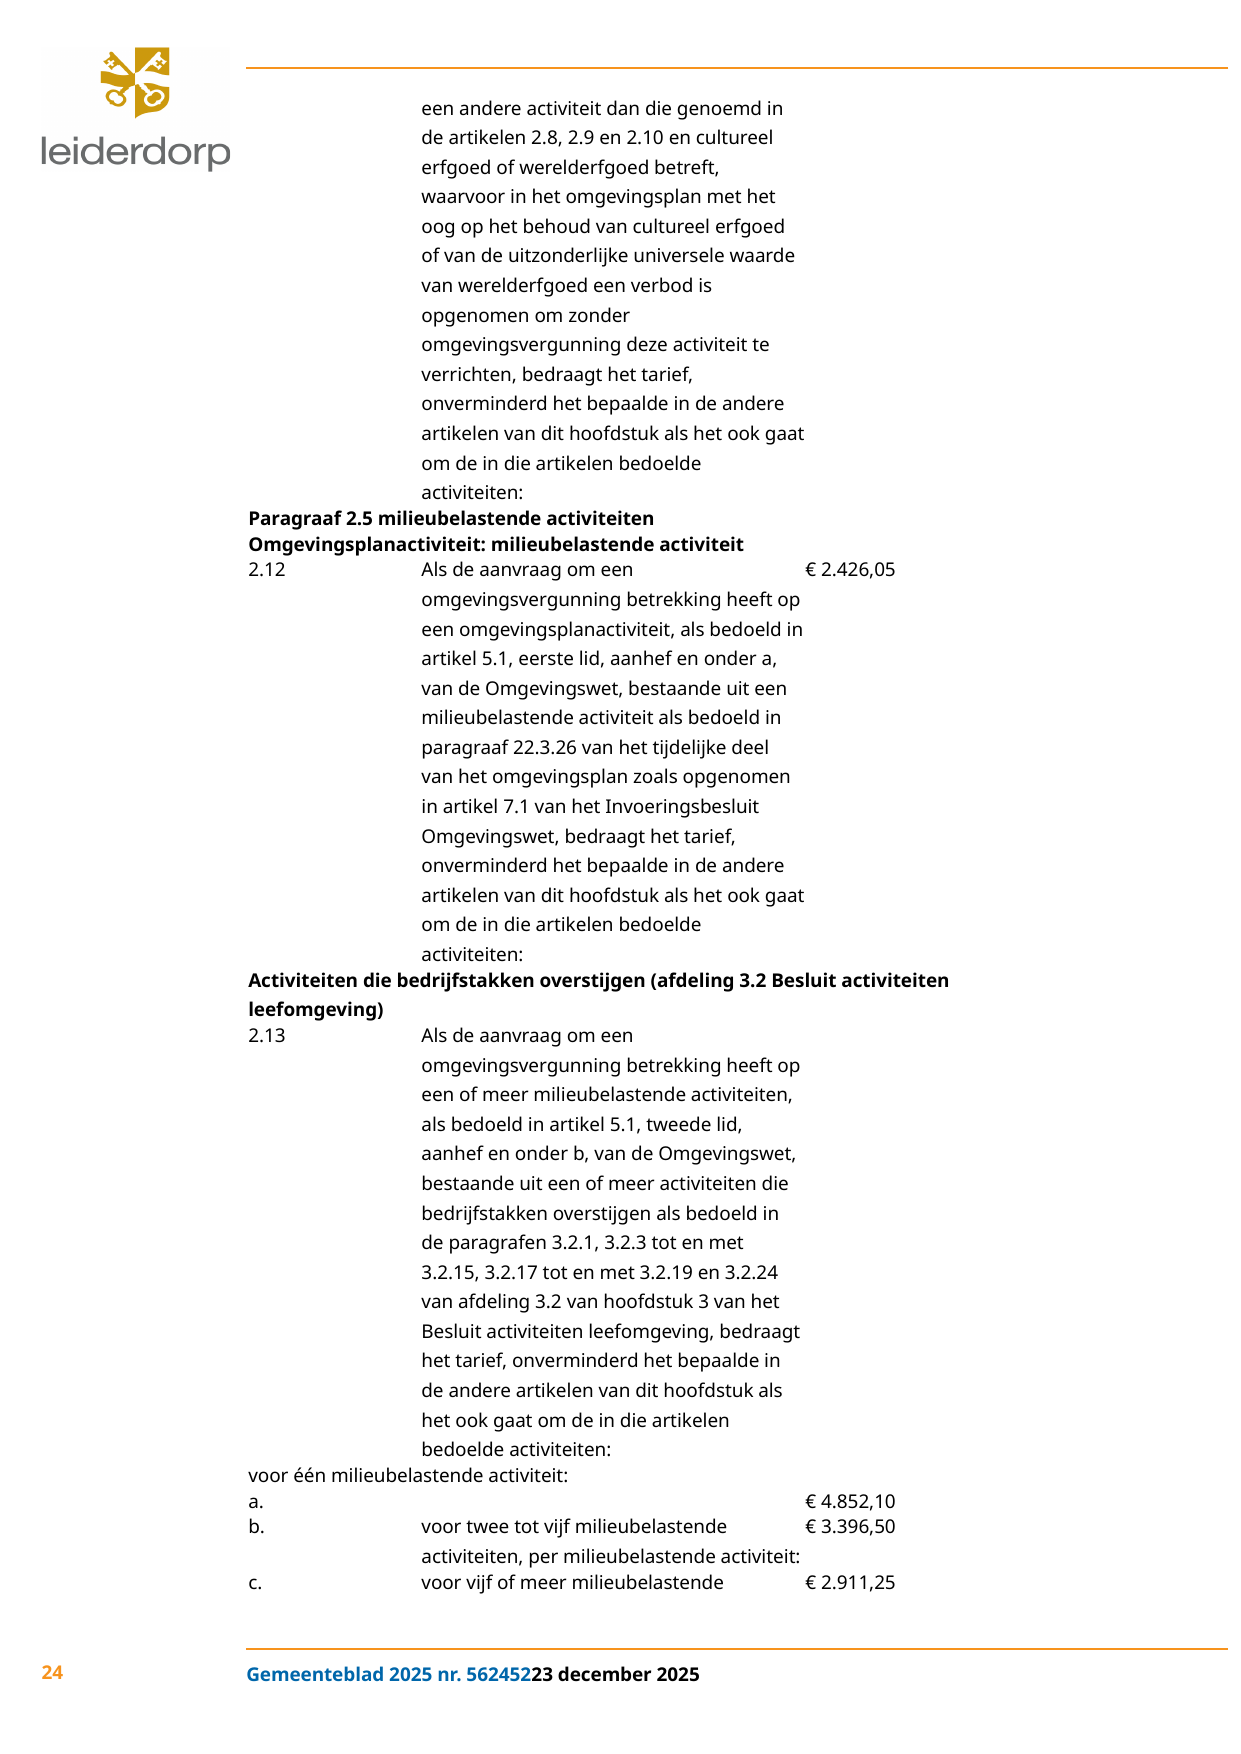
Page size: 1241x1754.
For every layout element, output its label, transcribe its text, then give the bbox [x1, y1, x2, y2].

table_cell Omgevingsplanactiviteit: milieubelastende activiteit [248, 531, 978, 557]
table_cell c. [248, 1569, 421, 1594]
table_cell voor één milieubelastende activiteit: [248, 1462, 978, 1488]
table_cell [805, 1022, 978, 1462]
table_cell € 2.911,25 [805, 1569, 978, 1594]
table_cell voor twee tot vijf milieubelastende activiteiten, per milieubelastende activiteit: [421, 1514, 805, 1569]
table_cell [979, 1022, 1152, 1462]
table_cell [979, 557, 1152, 967]
table_cell a. [248, 1488, 421, 1513]
table_cell € 4.852,10 [805, 1488, 978, 1513]
table_cell Als de aanvraag om een omgevingsvergunning betrekking heeft op een of meer milieubelastende activiteiten, als bedoeld in artikel 5.1, tweede lid, aanhef en onder b, van de Omgevingswet, bestaande uit een of meer activiteiten die bedrijfstakken overstijgen als bedoeld in de paragrafen 3.2.1, 3.2.3 tot en met 3.2.15, 3.2.17 tot en met 3.2.19 en 3.2.24 van afdeling 3.2 van hoofdstuk 3 van het Besluit activiteiten leefomgeving, bedraagt het tarief, onverminderd het bepaalde in de andere artikelen van dit hoofdstuk als het ook gaat om de in die artikelen bedoelde activiteiten: [421, 1022, 805, 1462]
table_cell [979, 95, 1152, 505]
table_cell [979, 1488, 1152, 1513]
table_cell 2.13 [248, 1022, 421, 1462]
table_cell € 2.426,05 [805, 557, 978, 967]
table_cell [421, 1488, 805, 1513]
table_cell [979, 1514, 1152, 1569]
picture [41, 47, 231, 172]
table_cell [979, 1569, 1152, 1594]
table_cell b. [248, 1514, 421, 1569]
table_cell [248, 95, 421, 505]
table_cell 2.12 [248, 557, 421, 967]
table_cell € 3.396,50 [805, 1514, 978, 1569]
table_cell Paragraaf 2.5 milieubelastende activiteiten [248, 505, 1152, 531]
table_cell een andere activiteit dan die genoemd in de artikelen 2.8, 2.9 en 2.10 en cultureel erfgoed of werelderfgoed betreft, waarvoor in het omgevingsplan met het oog op het behoud van cultureel erfgoed of van de uitzonderlijke universele waarde van werelderfgoed een verbod is opgenomen om zonder omgevingsvergunning deze activiteit te verrichten, bedraagt het tarief, onverminderd het bepaalde in de andere artikelen van dit hoofdstuk als het ook gaat om de in die artikelen bedoelde activiteiten: [421, 95, 805, 505]
table_cell voor vijf of meer milieubelastende [421, 1569, 805, 1594]
table_cell Als de aanvraag om een omgevingsvergunning betrekking heeft op een omgevingsplanactiviteit, als bedoeld in artikel 5.1, eerste lid, aanhef en onder a, van de Omgevingswet, bestaande uit een milieubelastende activiteit als bedoeld in paragraaf 22.3.26 van het tijdelijke deel van het omgevingsplan zoals opgenomen in artikel 7.1 van het Invoeringsbesluit Omgevingswet, bedraagt het tarief, onverminderd het bepaalde in de andere artikelen van dit hoofdstuk als het ook gaat om de in die artikelen bedoelde activiteiten: [421, 557, 805, 967]
table_cell Activiteiten die bedrijfstakken overstijgen (afdeling 3.2 Besluit activiteiten leefomgeving) [248, 967, 978, 1022]
table_cell [805, 95, 978, 505]
